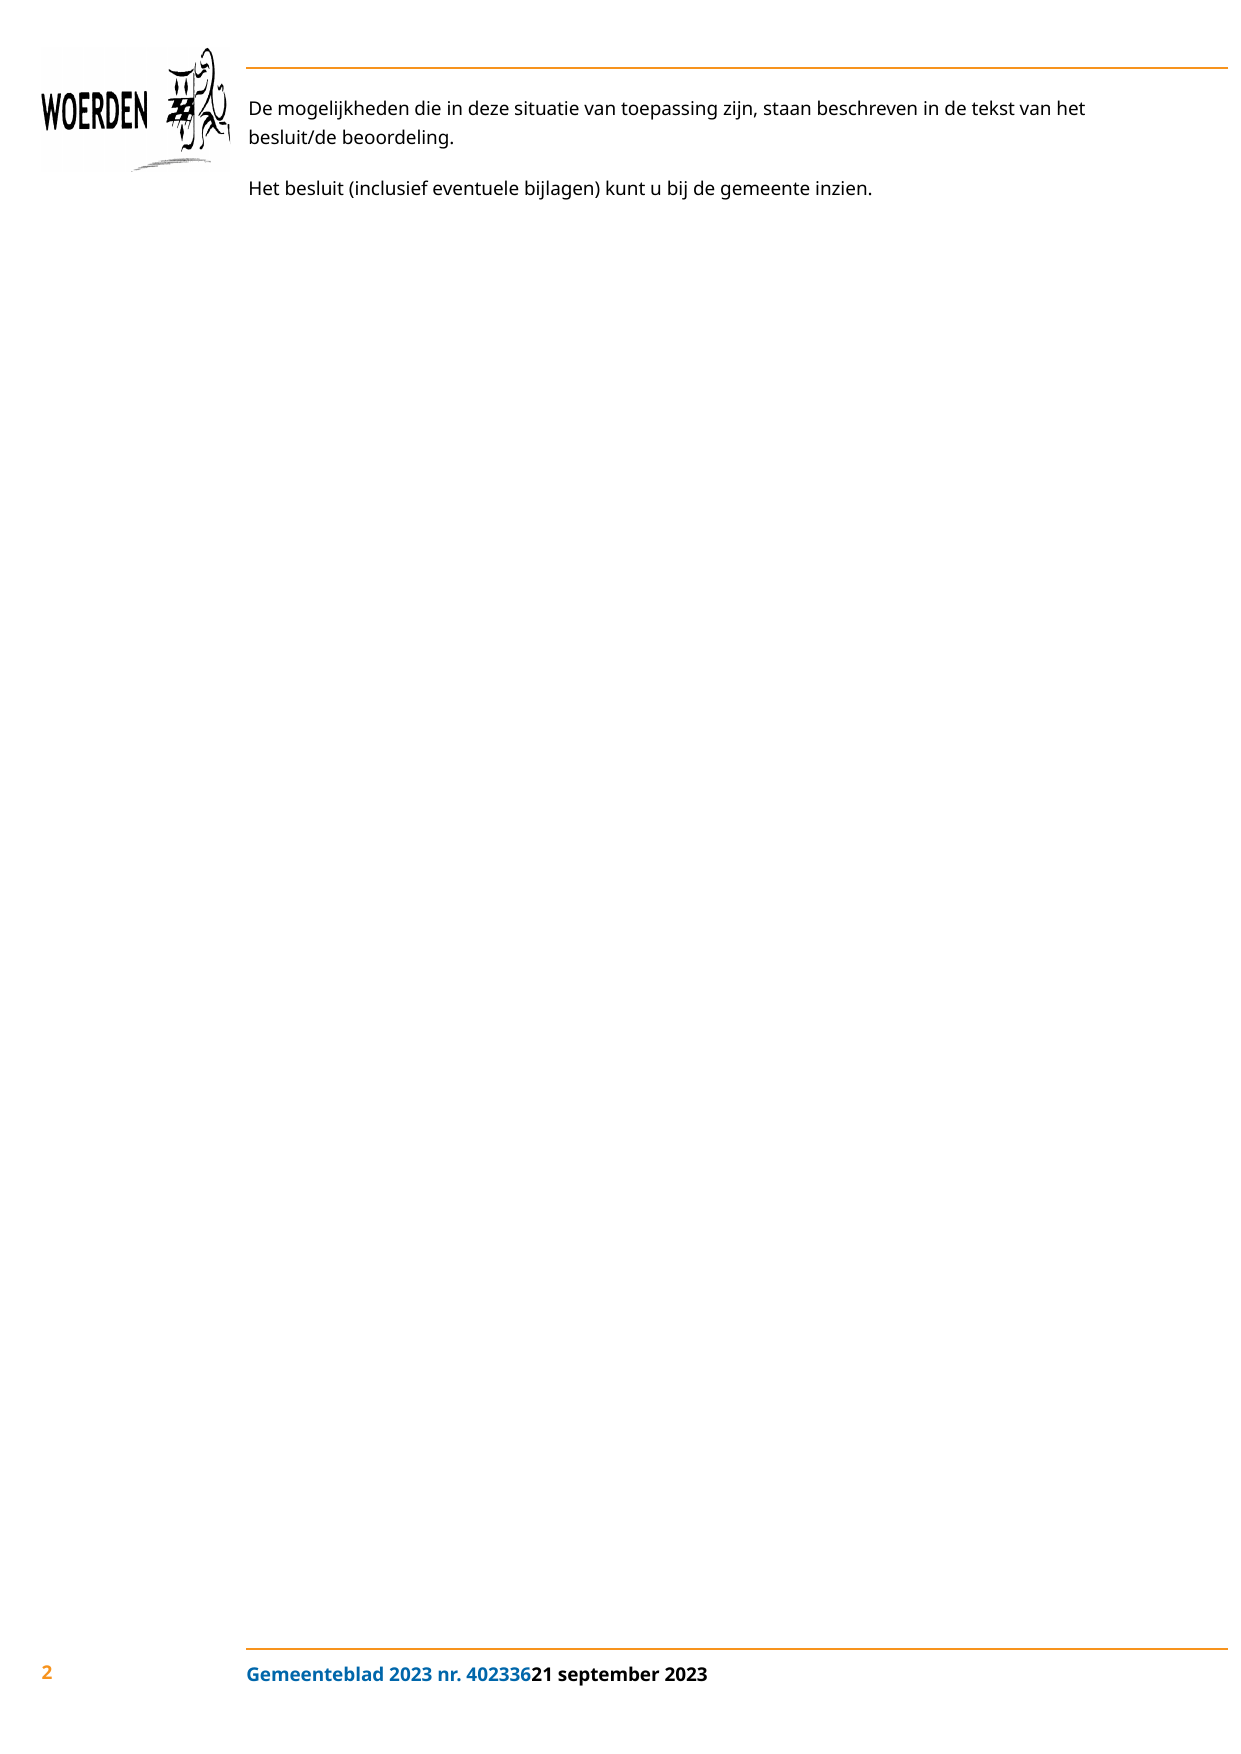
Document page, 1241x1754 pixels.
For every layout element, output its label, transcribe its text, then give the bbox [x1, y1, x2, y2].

text De mogelijkheden die in deze situatie van toepassing zijn, staan beschreven in de tekst van het besluit/de beoordeling. [248, 95, 1152, 150]
picture [41, 47, 231, 172]
text Het besluit (inclusief eventuele bijlagen) kunt u bij de gemeente inzien. [248, 175, 1152, 201]
